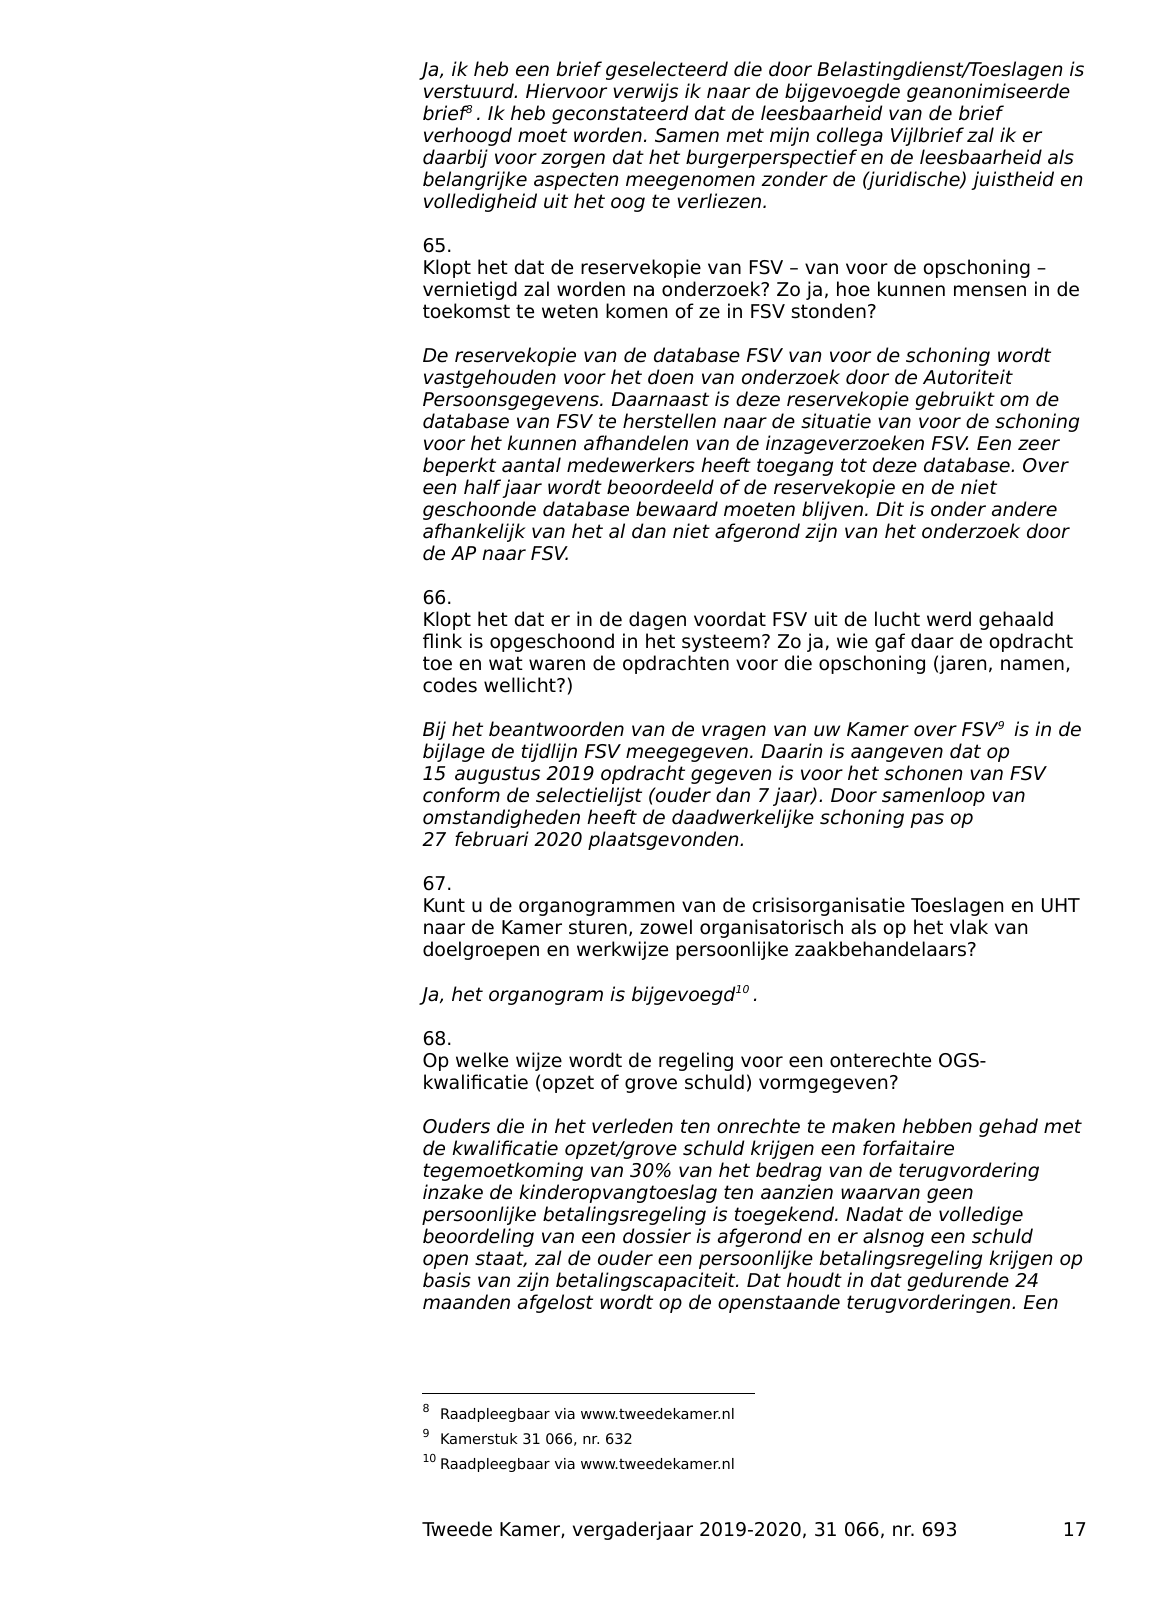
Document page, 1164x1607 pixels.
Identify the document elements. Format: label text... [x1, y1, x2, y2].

text Raadpleegbaar via www.tweedekamer.nl [422, 1452, 1087, 1474]
text Op welke wijze wordt de regeling voor een onterechte OGS-kwalificatie (opzet of grove schuld) vormgegeven? [422, 1049, 1087, 1093]
text Raadpleegbaar via www.tweedekamer.nl [422, 1402, 1087, 1424]
text Bij het beantwoorden van de vragen van uw Kamer over FSV is in de bijlage de tijdlijn FSV meegegeven. Daarin is aangeven dat op 15 augustus 2019 opdracht gegeven is voor het schonen van FSV conform de selectielijst (ouder dan 7 jaar). Door samenloop van omstandigheden heeft de daadwerkelijke schoning pas op 27 februari 2020 plaatsgevonden. [422, 719, 1087, 851]
text 67. [422, 873, 1087, 895]
text 68. [422, 1028, 1087, 1049]
text Ouders die in het verleden ten onrechte te maken hebben gehad met de kwalificatie opzet/grove schuld krijgen een forfaitaire tegemoetkoming van 30% van het bedrag van de terugvordering inzake de kinderopvangtoeslag ten aanzien waarvan geen persoonlijke betalingsregeling is toegekend. Nadat de volledige beoordeling van een dossier is afgerond en er alsnog een schuld open staat, zal de ouder een persoonlijke betalingsregeling krijgen op basis van zijn betalingscapaciteit. Dat houdt in dat gedurende 24 maanden afgelost wordt op de openstaande terugvorderingen. Een [422, 1116, 1087, 1313]
text Klopt het dat er in de dagen voordat FSV uit de lucht werd gehaald flink is opgeschoond in het systeem? Zo ja, wie gaf daar de opdracht toe en wat waren de opdrachten voor die opschoning (jaren, namen, codes wellicht?) [422, 609, 1087, 697]
text De reservekopie van de database FSV van voor de schoning wordt vastgehouden voor het doen van onderzoek door de Autoriteit Persoonsgegevens. Daarnaast is deze reservekopie gebruikt om de database van FSV te herstellen naar de situatie van voor de schoning voor het kunnen afhandelen van de inzageverzoeken FSV. Een zeer beperkt aantal medewerkers heeft toegang tot deze database. Over een half jaar wordt beoordeeld of de reservekopie en de niet geschoonde database bewaard moeten blijven. Dit is onder andere afhankelijk van het al dan niet afgerond zijn van het onderzoek door de AP naar FSV. [422, 345, 1087, 565]
text 66. [422, 587, 1087, 609]
text Kamerstuk 31 066, nr. 632 [422, 1427, 1087, 1449]
text Kunt u de organogrammen van de crisisorganisatie Toeslagen en UHT naar de Kamer sturen, zowel organisatorisch als op het vlak van doelgroepen en werkwijze persoonlijke zaakbehandelaars? [422, 895, 1087, 961]
text Ja, het organogram is bijgevoegd. [422, 983, 1087, 1005]
text Klopt het dat de reservekopie van FSV – van voor de opschoning – vernietigd zal worden na onderzoek? Zo ja, hoe kunnen mensen in de toekomst te weten komen of ze in FSV stonden? [422, 257, 1087, 323]
text 65. [422, 235, 1087, 257]
text Ja, ik heb een brief geselecteerd die door Belastingdienst/Toeslagen is verstuurd. Hiervoor verwijs ik naar de bijgevoegde geanonimiseerde brief. Ik heb geconstateerd dat de leesbaarheid van de brief verhoogd moet worden. Samen met mijn collega Vijlbrief zal ik er daarbij voor zorgen dat het burgerperspectief en de leesbaarheid als belangrijke aspecten meegenomen zonder de (juridische) juistheid en volledigheid uit het oog te verliezen. [422, 59, 1087, 213]
